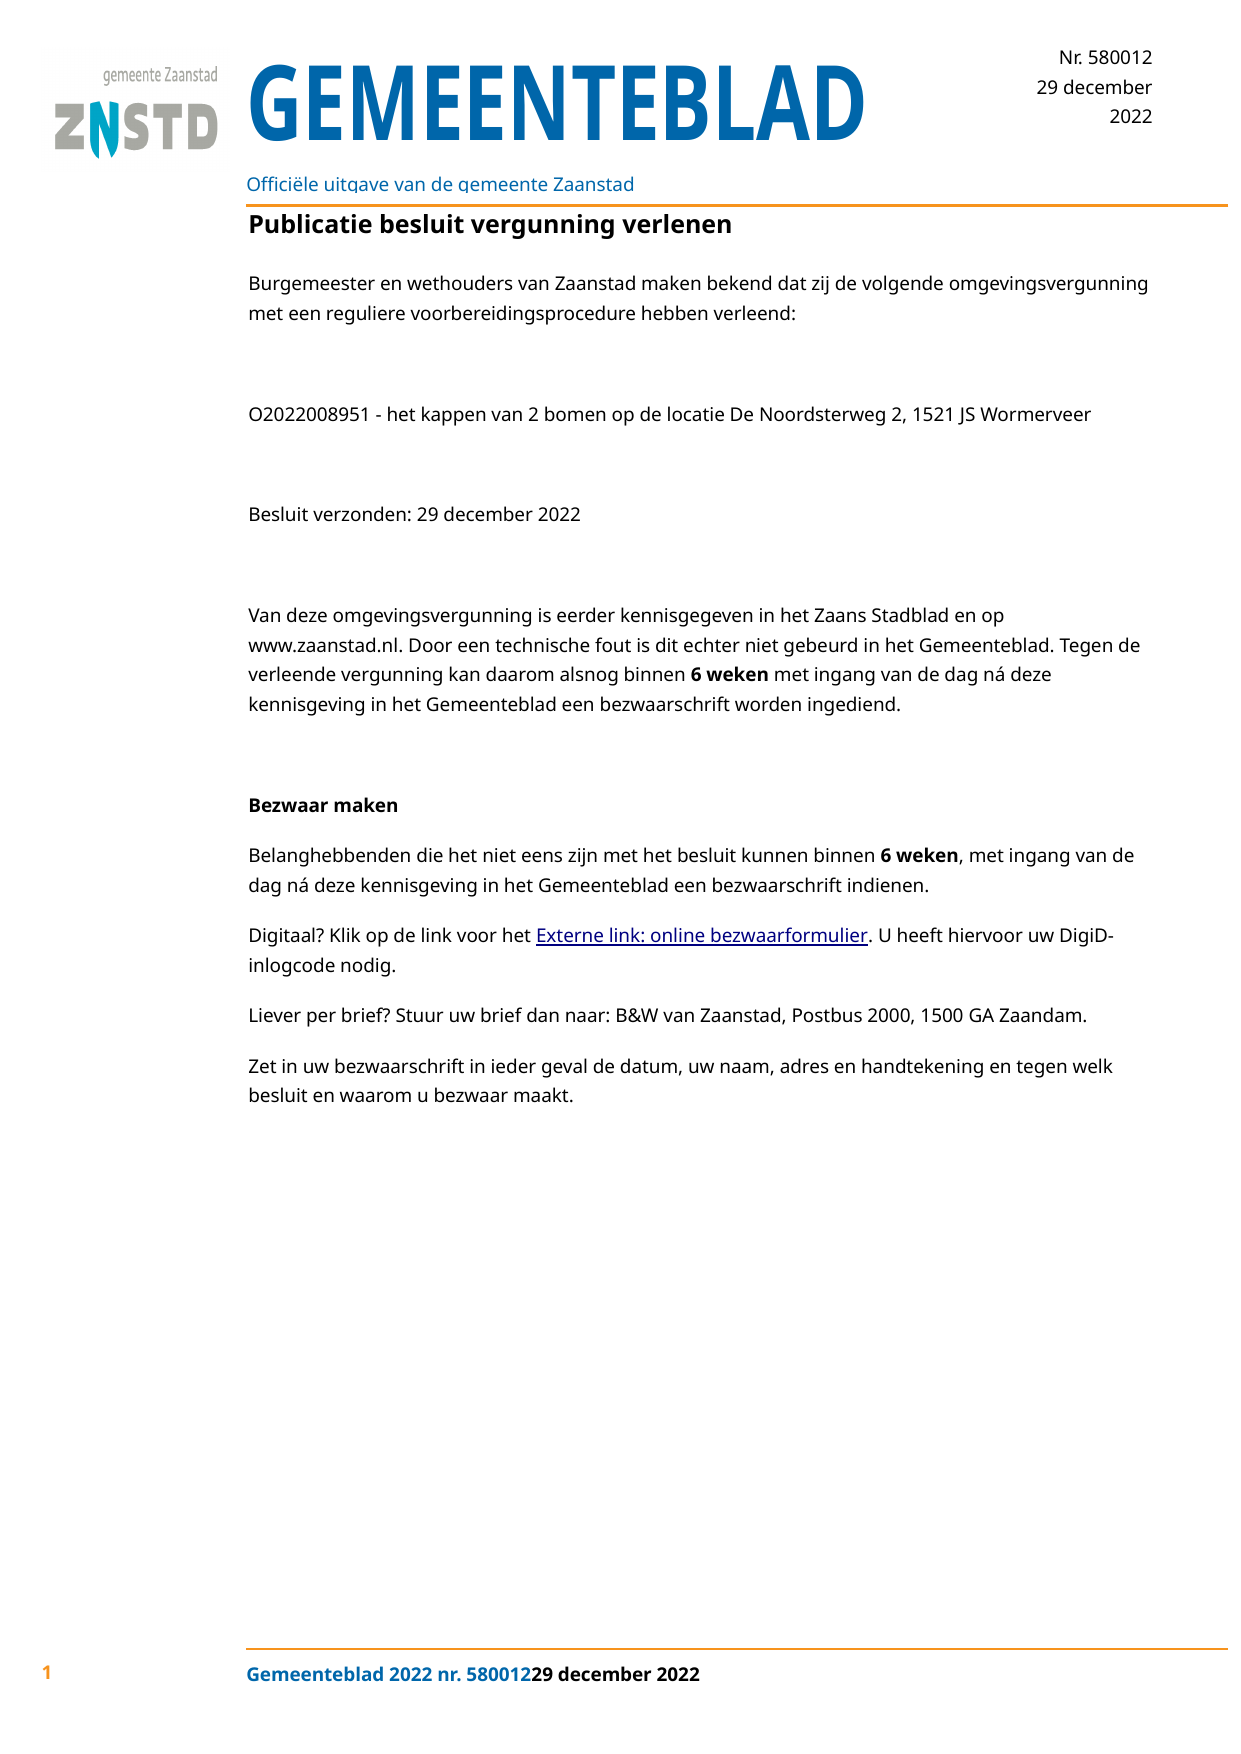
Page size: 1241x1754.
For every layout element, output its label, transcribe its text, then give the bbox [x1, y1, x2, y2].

text Publicatie besluit vergunning verlenen [248, 207, 1152, 241]
text Zet in uw bezwaarschrift in ieder geval de datum, uw naam, adres en handtekening en tegen welk besluit en waarom u bezwaar maakt. [248, 1053, 1152, 1108]
text Belanghebbenden die het niet eens zijn met het besluit kunnen binnen 6 weken, met ingang van de dag ná deze kennisgeving in het Gemeenteblad een bezwaarschrift indienen. [248, 842, 1152, 898]
text Burgemeester en wethouders van Zaanstad maken bekend dat zij de volgende omgevingsvergunning met een reguliere voorbereidingsprocedure hebben verleend: [248, 270, 1152, 326]
text Van deze omgevingsvergunning is eerder kennisgegeven in het Zaans Stadblad en op www.zaanstad.nl. Door een technische fout is dit echter niet gebeurd in het Gemeenteblad. Tegen de verleende vergunning kan daarom alsnog binnen 6 weken met ingang van de dag ná deze kennisgeving in het Gemeenteblad een bezwaarschrift worden ingediend. [248, 602, 1152, 717]
picture [41, 47, 231, 172]
text Liever per brief? Stuur uw brief dan naar: B&W van Zaanstad, Postbus 2000, 1500 GA Zaandam. [248, 1002, 1152, 1028]
text Besluit verzonden: 29 december 2022 [248, 502, 1152, 527]
text Bezwaar maken [248, 792, 1152, 818]
text O2022008951 - het kappen van 2 bomen op de locatie De Noordsterweg 2, 1521 JS Wormerveer [248, 401, 1152, 426]
text Digitaal? Klik op de link voor het Externe link: online bezwaarformulier. U heeft hiervoor uw DigiD-inlogcode nodig. [248, 922, 1152, 978]
